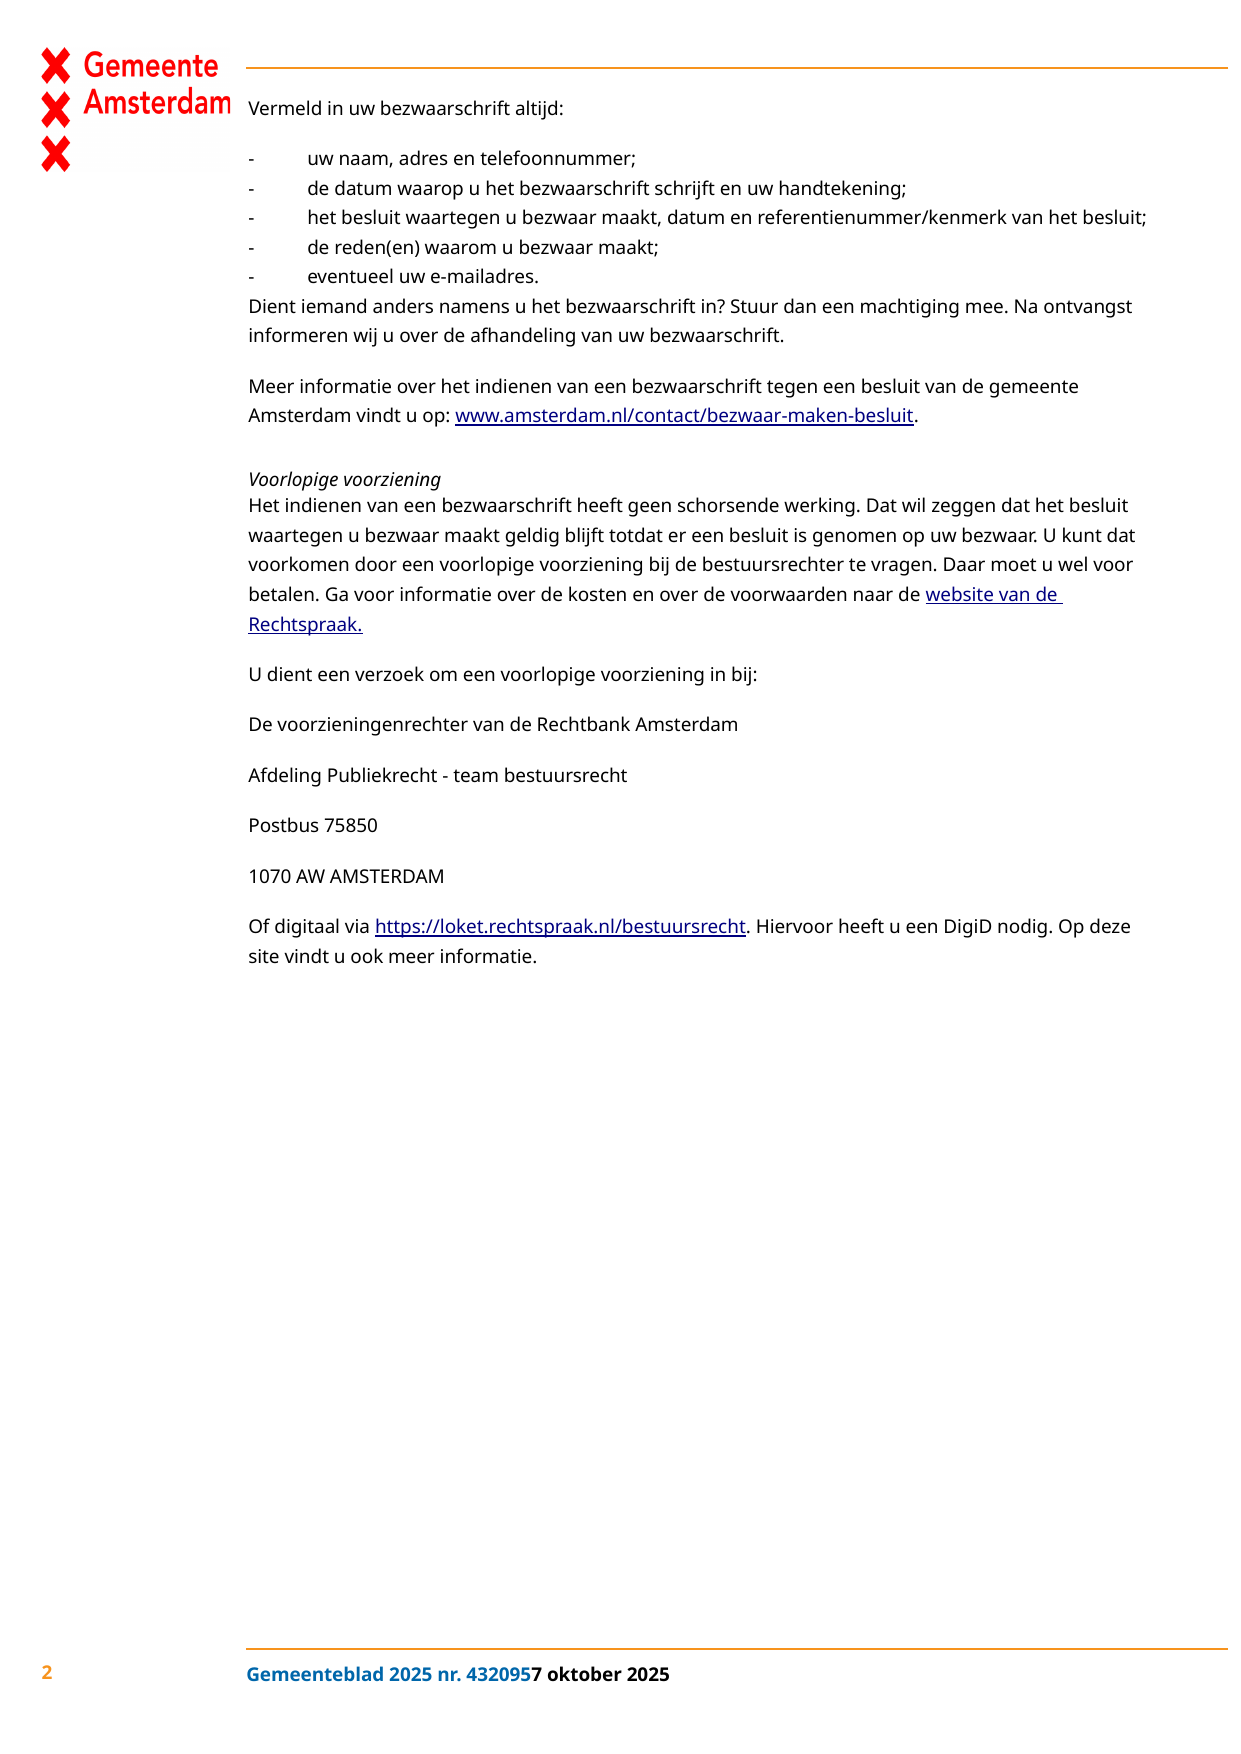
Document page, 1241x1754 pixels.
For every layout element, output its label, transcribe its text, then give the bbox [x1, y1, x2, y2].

picture [41, 47, 231, 172]
text Vermeld in uw bezwaarschrift altijd: [248, 95, 1152, 121]
list eventueel uw e-mailadres. [248, 263, 1152, 289]
list de reden(en) waarom u bezwaar maakt; [248, 234, 1152, 260]
list uw naam, adres en telefoonnummer; [248, 145, 1152, 171]
text 1070 AW AMSTERDAM [248, 863, 1152, 888]
text Of digitaal via https://loket.rechtspraak.nl/bestuursrecht. Hiervoor heeft u een DigiD nodig. Op deze site vindt u ook meer informatie. [248, 913, 1152, 968]
text Voorlopige voorziening [248, 467, 1152, 492]
text Het indienen van een bezwaarschrift heeft geen schorsende werking. Dat wil zeggen dat het besluit waartegen u bezwaar maakt geldig blijft totdat er een besluit is genomen op uw bezwaar. U kunt dat voorkomen door een voorlopige voorziening bij de bestuursrechter te vragen. Daar moet u wel voor betalen. Ga voor informatie over de kosten en over de voorwaarden naar de website van de Rechtspraak. [248, 492, 1152, 636]
list het besluit waartegen u bezwaar maakt, datum en referentienummer/kenmerk van het besluit; [248, 204, 1152, 230]
text De voorzieningenrechter van de Rechtbank Amsterdam [248, 712, 1152, 737]
text Afdeling Publiekrecht - team bestuursrecht [248, 762, 1152, 788]
list de datum waarop u het bezwaarschrift schrijft en uw handtekening; [248, 175, 1152, 201]
text Meer informatie over het indienen van een bezwaarschrift tegen een besluit van de gemeente Amsterdam vindt u op: www.amsterdam.nl/contact/bezwaar-maken-besluit. [248, 373, 1152, 428]
text U dient een verzoek om een voorlopige voorziening in bij: [248, 661, 1152, 687]
text Postbus 75850 [248, 812, 1152, 838]
text Dient iemand anders namens u het bezwaarschrift in? Stuur dan een machtiging mee. Na ontvangst informeren wij u over de afhandeling van uw bezwaarschrift. [248, 293, 1152, 348]
